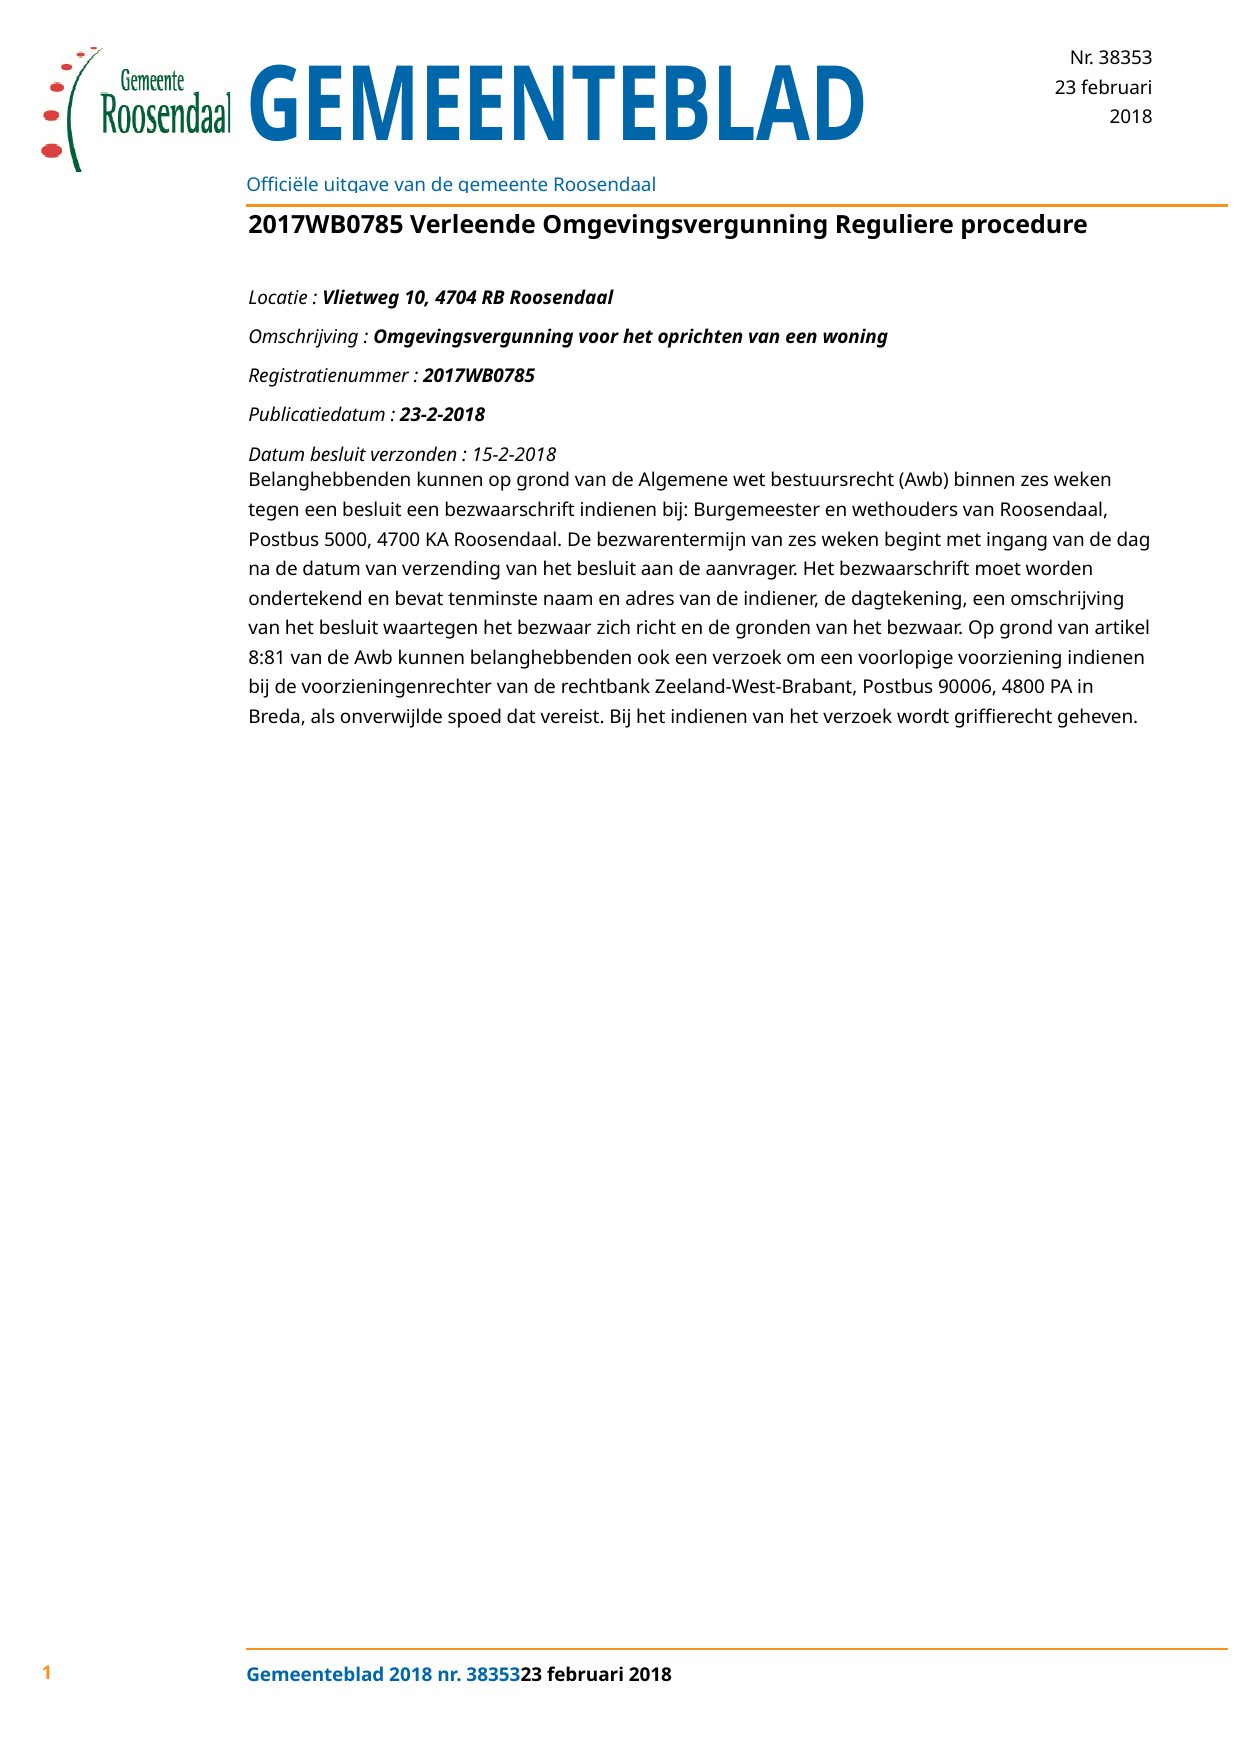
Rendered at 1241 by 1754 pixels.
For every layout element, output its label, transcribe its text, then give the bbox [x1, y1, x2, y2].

text Publicatiedatum : 23-2-2018 [248, 402, 1152, 427]
text Registratienummer : 2017WB0785 [248, 362, 1152, 388]
picture [41, 47, 231, 172]
text Omschrijving : Omgevingsvergunning voor het oprichten van een woning [248, 323, 1152, 349]
text Belanghebbenden kunnen op grond van de Algemene wet bestuursrecht (Awb) binnen zes weken tegen een besluit een bezwaarschrift indienen bij: Burgemeester en wethouders van Roosendaal, Postbus 5000, 4700 KA Roosendaal. De bezwarentermijn van zes weken begint met ingang van de dag na de datum van verzending van het besluit aan de aanvrager. Het bezwaarschrift moet worden ondertekend en bevat tenminste naam en adres van de indiener, de dagtekening, een omschrijving van het besluit waartegen het bezwaar zich richt en de gronden van het bezwaar. Op grond van artikel 8:81 van de Awb kunnen belanghebbenden ook een verzoek om een voorlopige voorziening indienen bij de voorzieningenrechter van de rechtbank Zeeland-West-Brabant, Postbus 90006, 4800 PA in Breda, als onverwijlde spoed dat vereist. Bij het indienen van het verzoek wordt griffierecht geheven. [248, 467, 1152, 729]
text 2017WB0785 Verleende Omgevingsvergunning Reguliere procedure [248, 207, 1152, 241]
text Datum besluit verzonden : 15-2-2018 [248, 441, 1152, 467]
text Locatie : Vlietweg 10, 4704 RB Roosendaal [248, 284, 1152, 309]
